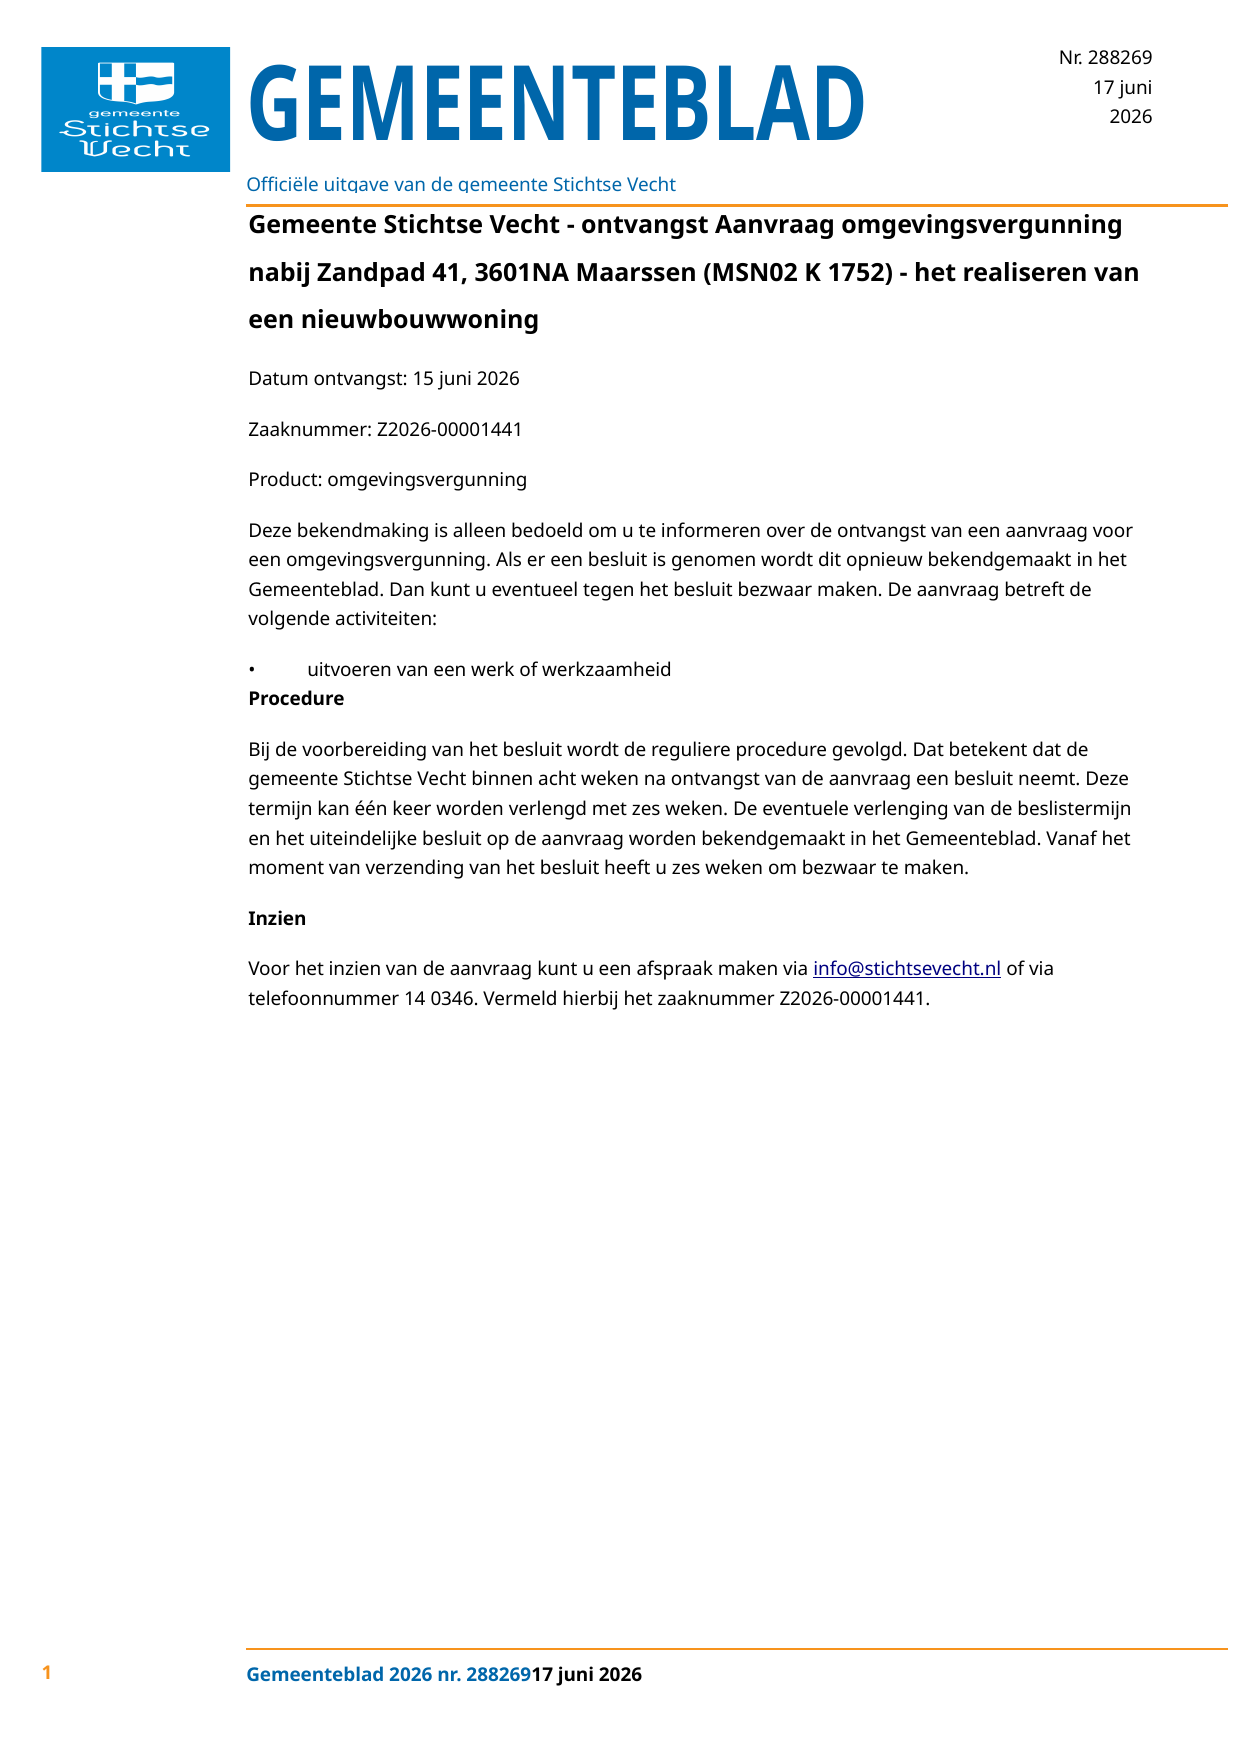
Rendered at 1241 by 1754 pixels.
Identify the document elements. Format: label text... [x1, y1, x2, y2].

picture [137, 63, 174, 103]
text Datum ontvangst: 15 juni 2026 [248, 366, 1152, 391]
text Bij de voorbereiding van het besluit wordt de reguliere procedure gevolgd. Dat betekent dat de gemeente Stichtse Vecht binnen acht weken na ontvangst van de aanvraag een besluit neemt. Deze termijn kan één keer worden verlengd met zes weken. De eventuele verlenging van de beslistermijn en het uiteindelijke besluit op de aanvraag worden bekendgemaakt in het Gemeenteblad. Vanaf het moment van verzending van het besluit heeft u zes weken om bezwaar te maken. [248, 736, 1152, 880]
list uitvoeren van een werk of werkzaamheid [248, 656, 1152, 682]
text Voor het inzien van de aanvraag kunt u een afspraak maken via info@stichtsevecht.nl of via telefoonnummer 14 0346. Vermeld hierbij het zaaknummer Z2026-00001441. [248, 955, 1152, 1010]
text Product: omgevingsvergunning [248, 466, 1152, 492]
text Gemeente Stichtse Vecht - ontvangst Aanvraag omgevingsvergunning nabij Zandpad 41, 3601NA Maarssen (MSN02 K 1752) - het realiseren van een nieuwbouwwoning [248, 207, 1152, 336]
text Inzien [248, 905, 1152, 930]
text Deze bekendmaking is alleen bedoeld om u te informeren over de ontvangst van een aanvraag voor een omgevingsvergunning. Als er een besluit is genomen wordt dit opnieuw bekendgemaakt in het Gemeenteblad. Dan kunt u eventueel tegen het besluit bezwaar maken. De aanvraag betreft de volgende activiteiten: [248, 517, 1152, 631]
text Procedure [248, 686, 1152, 711]
text Zaaknummer: Z2026-00001441 [248, 416, 1152, 442]
picture [99, 63, 135, 101]
